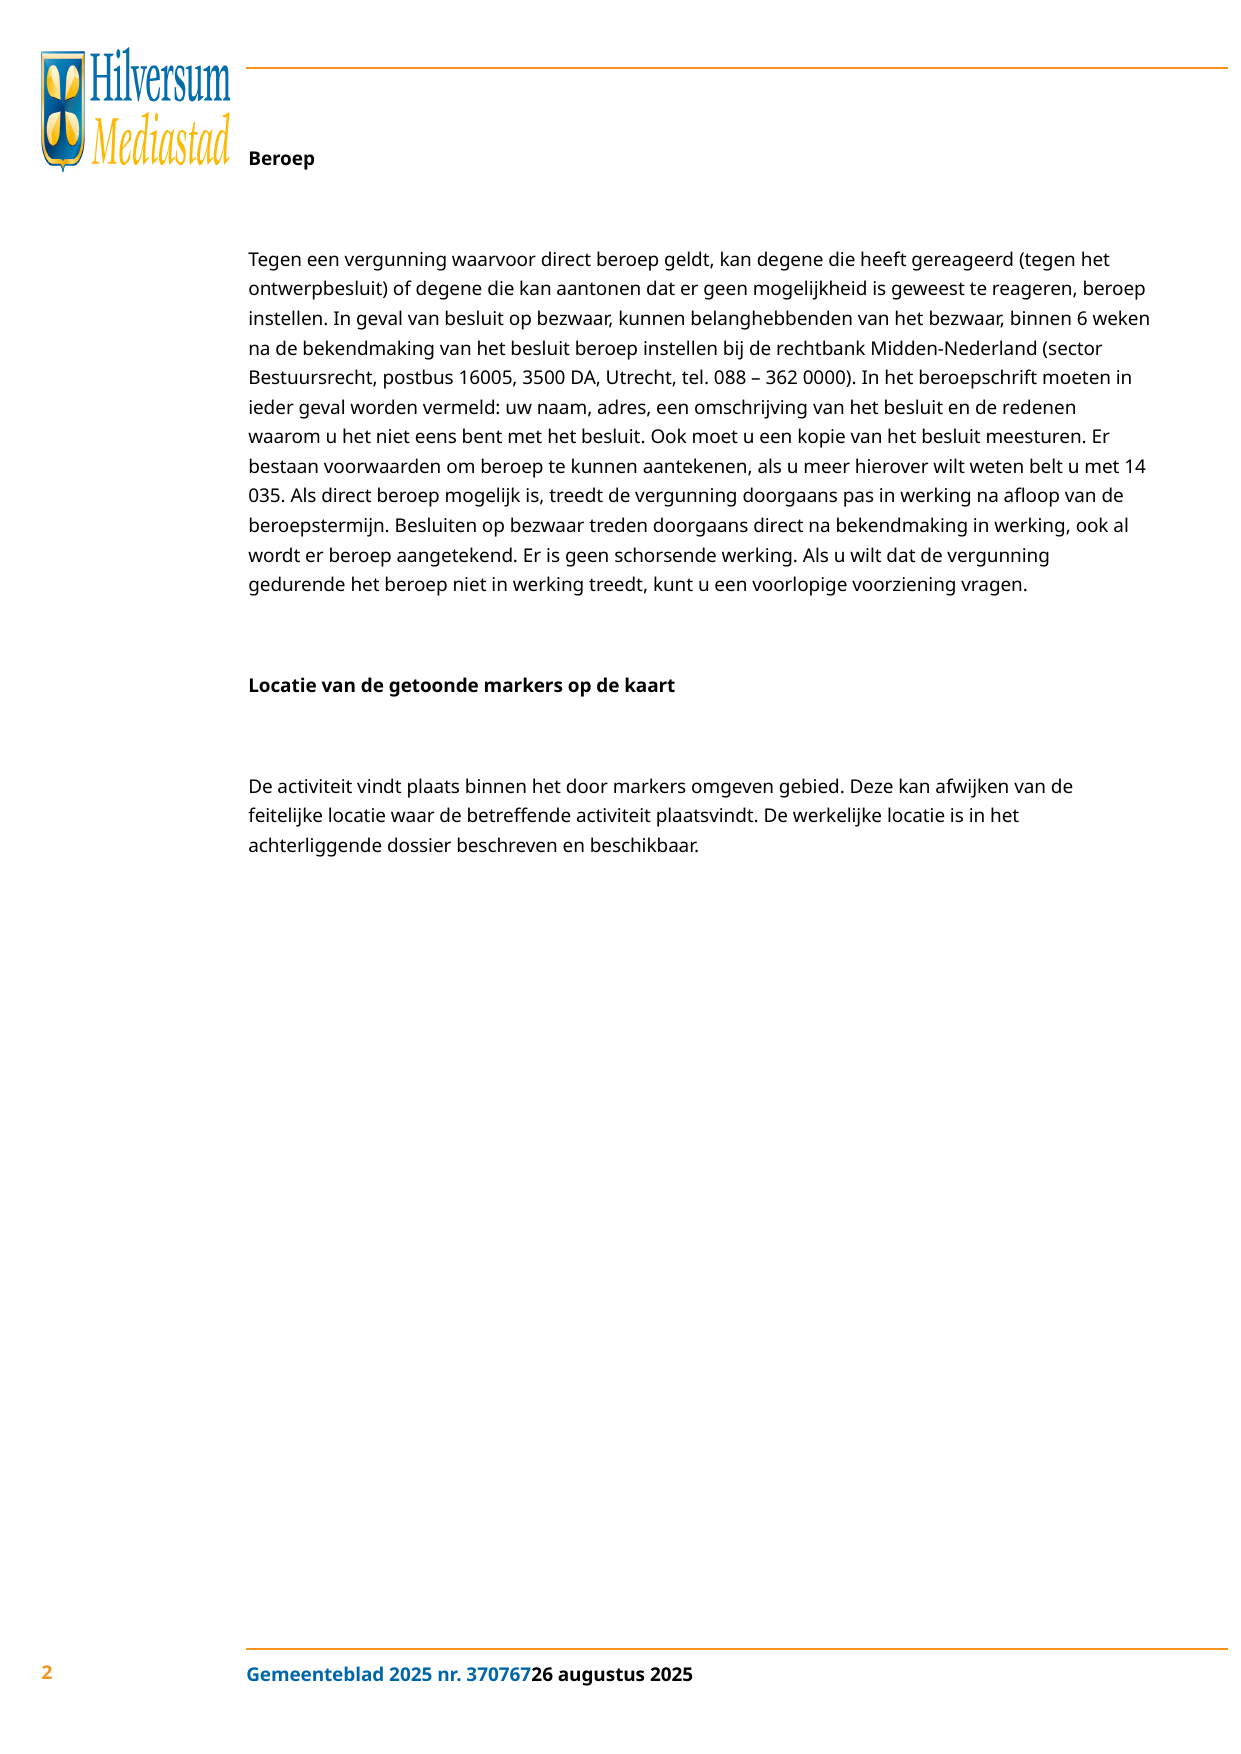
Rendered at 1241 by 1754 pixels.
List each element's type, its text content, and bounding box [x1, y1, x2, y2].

text Beroep [248, 145, 1152, 171]
text Tegen een vergunning waarvoor direct beroep geldt, kan degene die heeft gereageerd (tegen het ontwerpbesluit) of degene die kan aantonen dat er geen mogelijkheid is geweest te reageren, beroep instellen. In geval van besluit op bezwaar, kunnen belanghebbenden van het bezwaar, binnen 6 weken na de bekendmaking van het besluit beroep instellen bij de rechtbank Midden-Nederland (sector Bestuursrecht, postbus 16005, 3500 DA, Utrecht, tel. 088 – 362 0000). In het beroepschrift moeten in ieder geval worden vermeld: uw naam, adres, een omschrijving van het besluit en de redenen waarom u het niet eens bent met het besluit. Ook moet u een kopie van het besluit meesturen. Er bestaan voorwaarden om beroep te kunnen aantekenen, als u meer hierover wilt weten belt u met 14 035. Als direct beroep mogelijk is, treedt de vergunning doorgaans pas in werking na afloop van de beroepstermijn. Besluiten op bezwaar treden doorgaans direct na bekendmaking in werking, ook al wordt er beroep aangetekend. Er is geen schorsende werking. Als u wilt dat de vergunning gedurende het beroep niet in werking treedt, kunt u een voorlopige voorziening vragen. [248, 246, 1152, 597]
text De activiteit vindt plaats binnen het door markers omgeven gebied. Deze kan afwijken van de feitelijke locatie waar de betreffende activiteit plaatsvindt. De werkelijke locatie is in het achterliggende dossier beschreven en beschikbaar. [248, 773, 1152, 858]
picture [41, 47, 231, 172]
text Locatie van de getoonde markers op de kaart [248, 672, 1152, 698]
